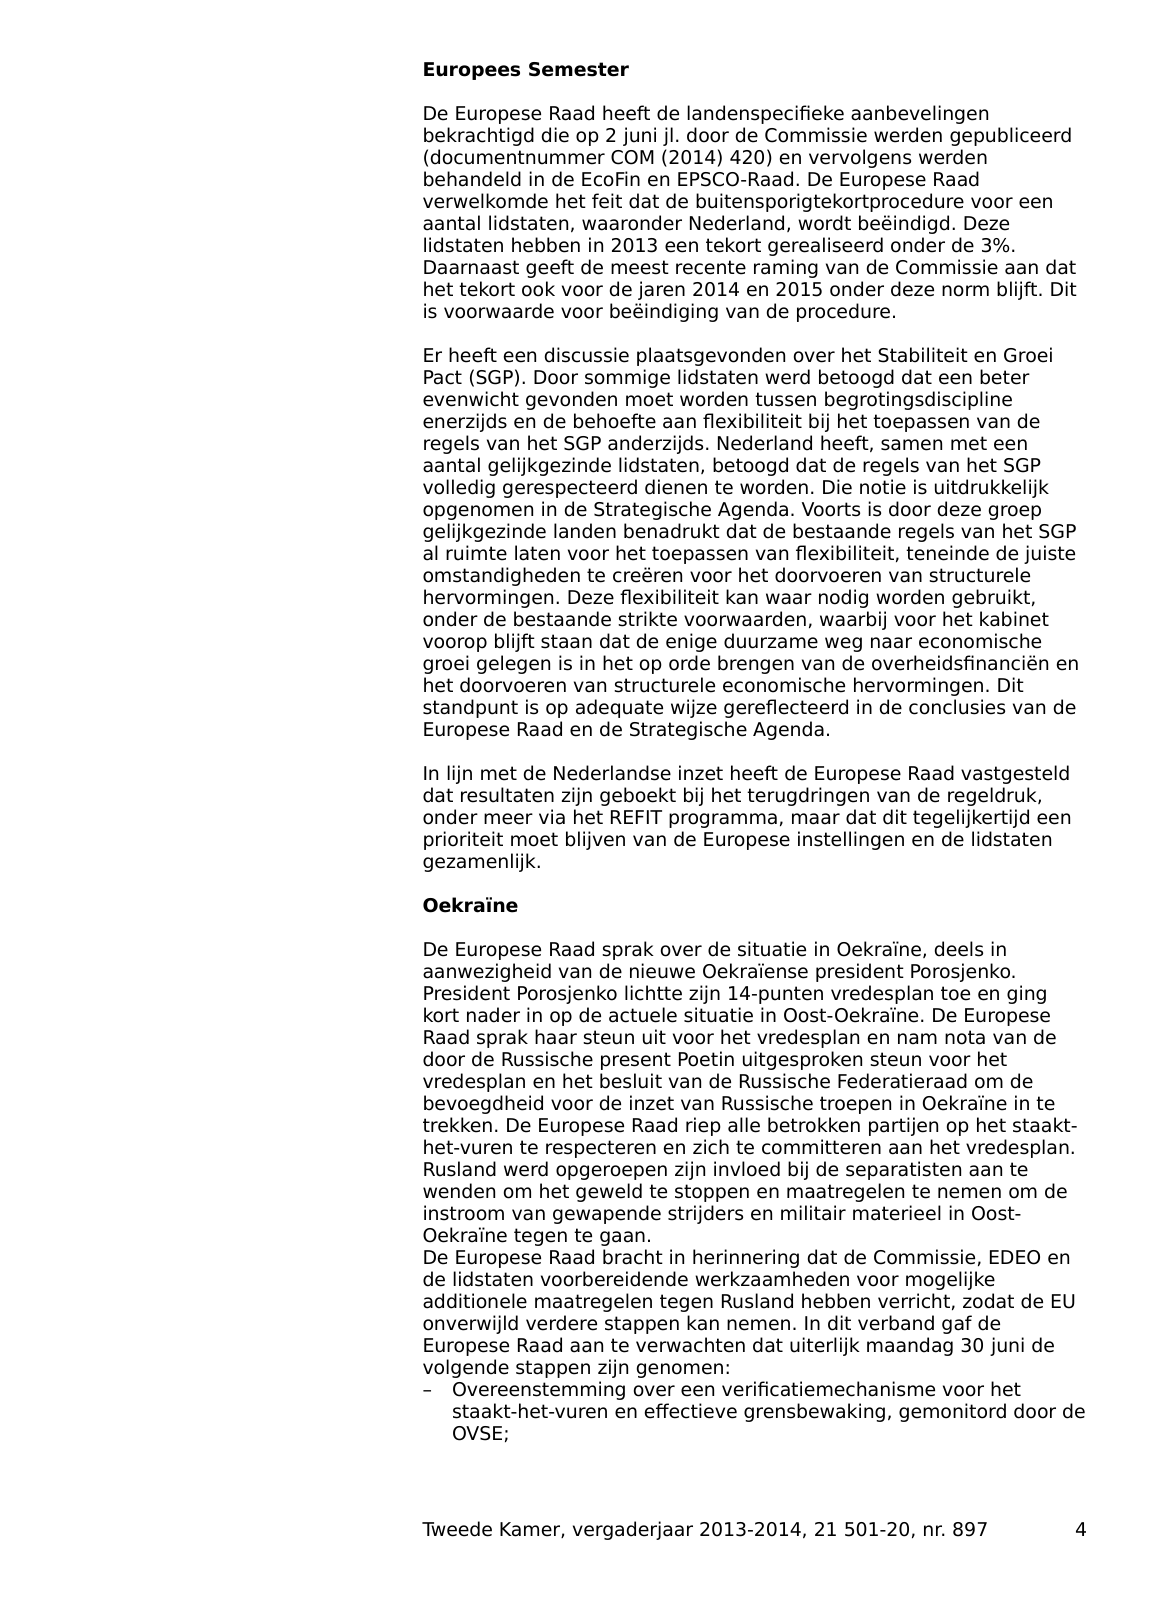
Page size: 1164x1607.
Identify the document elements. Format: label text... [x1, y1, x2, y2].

text De Europese Raad sprak over de situatie in Oekraïne, deels in aanwezigheid van de nieuwe Oekraïense president Porosjenko. President Porosjenko lichtte zijn 14-punten vredesplan toe en ging kort nader in op de actuele situatie in Oost-Oekraïne. De Europese Raad sprak haar steun uit voor het vredesplan en nam nota van de door de Russische present Poetin uitgesproken steun voor het vredesplan en het besluit van de Russische Federatieraad om de bevoegdheid voor de inzet van Russische troepen in Oekraïne in te trekken. De Europese Raad riep alle betrokken partijen op het staakt-het-vuren te respecteren en zich te committeren aan het vredesplan. Rusland werd opgeroepen zijn invloed bij de separatisten aan te wenden om het geweld te stoppen en maatregelen te nemen om de instroom van gewapende strijders en militair materieel in Oost-Oekraïne tegen te gaan. [422, 939, 1087, 1247]
subtitle Europees Semester [422, 59, 1087, 81]
subtitle Oekraïne [422, 895, 1087, 917]
text In lijn met de Nederlandse inzet heeft de Europese Raad vastgesteld dat resultaten zijn geboekt bij het terugdringen van de regeldruk, onder meer via het REFIT programma, maar dat dit tegelijkertijd een prioriteit moet blijven van de Europese instellingen en de lidstaten gezamenlijk. [422, 763, 1087, 873]
text Er heeft een discussie plaatsgevonden over het Stabiliteit en Groei Pact (SGP). Door sommige lidstaten werd betoogd dat een beter evenwicht gevonden moet worden tussen begrotingsdiscipline enerzijds en de behoefte aan flexibiliteit bij het toepassen van de regels van het SGP anderzijds. Nederland heeft, samen met een aantal gelijkgezinde lidstaten, betoogd dat de regels van het SGP volledig gerespecteerd dienen te worden. Die notie is uitdrukkelijk opgenomen in de Strategische Agenda. Voorts is door deze groep gelijkgezinde landen benadrukt dat de bestaande regels van het SGP al ruimte laten voor het toepassen van flexibiliteit, teneinde de juiste omstandigheden te creëren voor het doorvoeren van structurele hervormingen. Deze flexibiliteit kan waar nodig worden gebruikt, onder de bestaande strikte voorwaarden, waarbij voor het kabinet voorop blijft staan dat de enige duurzame weg naar economische groei gelegen is in het op orde brengen van de overheidsfinanciën en het doorvoeren van structurele economische hervormingen. Dit standpunt is op adequate wijze gereflecteerd in de conclusies van de Europese Raad en de Strategische Agenda. [422, 345, 1087, 741]
text – Overeenstemming over een verificatiemechanisme voor het staakt-het-vuren en effectieve grensbewaking, gemonitord door de OVSE; [422, 1379, 1087, 1445]
text De Europese Raad heeft de landenspecifieke aanbevelingen bekrachtigd die op 2 juni jl. door de Commissie werden gepubliceerd (documentnummer COM (2014) 420) en vervolgens werden behandeld in de EcoFin en EPSCO-Raad. De Europese Raad verwelkomde het feit dat de buitensporigtekortprocedure voor een aantal lidstaten, waaronder Nederland, wordt beëindigd. Deze lidstaten hebben in 2013 een tekort gerealiseerd onder de 3%. Daarnaast geeft de meest recente raming van de Commissie aan dat het tekort ook voor de jaren 2014 en 2015 onder deze norm blijft. Dit is voorwaarde voor beëindiging van de procedure. [422, 103, 1087, 323]
text De Europese Raad bracht in herinnering dat de Commissie, EDEO en de lidstaten voorbereidende werkzaamheden voor mogelijke additionele maatregelen tegen Rusland hebben verricht, zodat de EU onverwijld verdere stappen kan nemen. In dit verband gaf de Europese Raad aan te verwachten dat uiterlijk maandag 30 juni de volgende stappen zijn genomen: [422, 1247, 1087, 1379]
